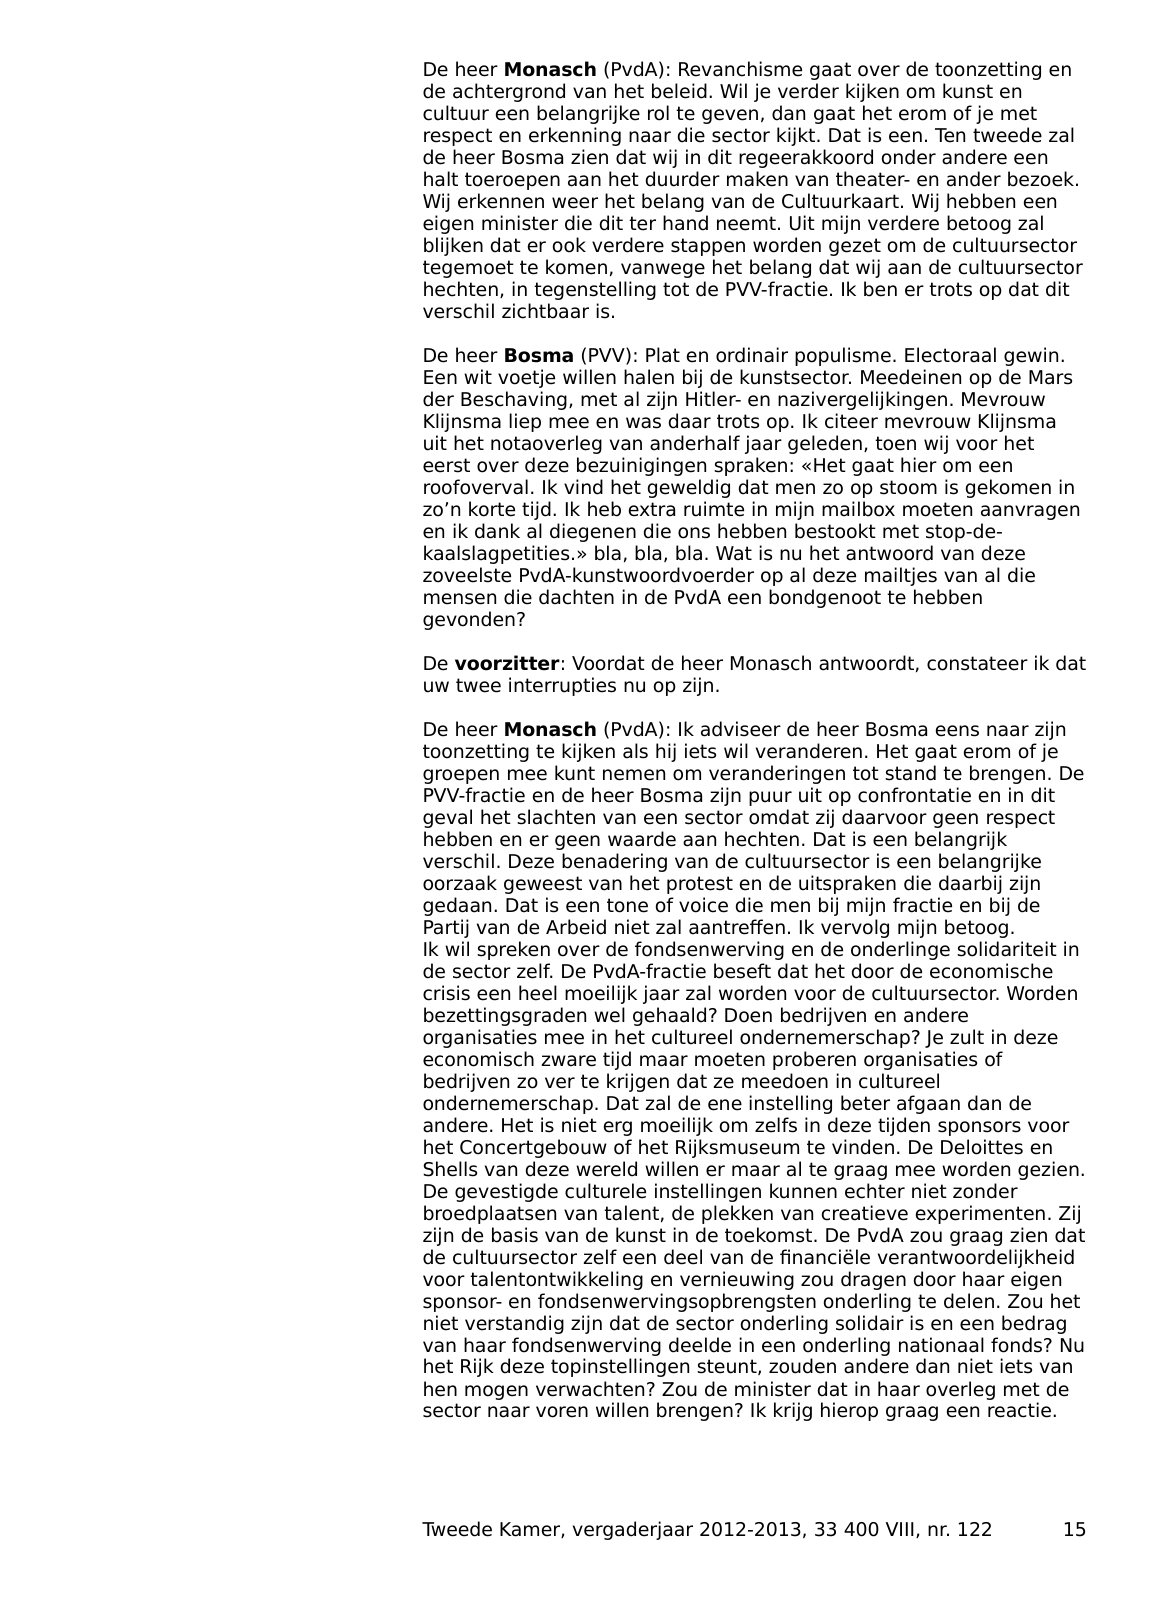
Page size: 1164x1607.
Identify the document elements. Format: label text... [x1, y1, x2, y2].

text De heer Bosma (PVV): Plat en ordinair populisme. Electoraal gewin. Een wit voetje willen halen bij de kunstsector. Meedeinen op de Mars der Beschaving, met al zijn Hitler- en nazivergelijkingen. Mevrouw Klijnsma liep mee en was daar trots op. Ik citeer mevrouw Klijnsma uit het notaoverleg van anderhalf jaar geleden, toen wij voor het eerst over deze bezuinigingen spraken: «Het gaat hier om een roofoverval. Ik vind het geweldig dat men zo op stoom is gekomen in zo’n korte tijd. Ik heb extra ruimte in mijn mailbox moeten aanvragen en ik dank al diegenen die ons hebben bestookt met stop-de-kaalslagpetities.» bla, bla, bla. Wat is nu het antwoord van deze zoveelste PvdA-kunstwoordvoerder op al deze mailtjes van al die mensen die dachten in de PvdA een bondgenoot te hebben gevonden? [422, 345, 1087, 631]
text De heer Monasch (PvdA): Ik adviseer de heer Bosma eens naar zijn toonzetting te kijken als hij iets wil veranderen. Het gaat erom of je groepen mee kunt nemen om veranderingen tot stand te brengen. De PVV-fractie en de heer Bosma zijn puur uit op confrontatie en in dit geval het slachten van een sector omdat zij daarvoor geen respect hebben en er geen waarde aan hechten. Dat is een belangrijk verschil. Deze benadering van de cultuursector is een belangrijke oorzaak geweest van het protest en de uitspraken die daarbij zijn gedaan. Dat is een tone of voice die men bij mijn fractie en bij de Partij van de Arbeid niet zal aantreffen. Ik vervolg mijn betoog. [422, 719, 1087, 939]
text Ik wil spreken over de fondsenwerving en de onderlinge solidariteit in de sector zelf. De PvdA-fractie beseft dat het door de economische crisis een heel moeilijk jaar zal worden voor de cultuursector. Worden bezettingsgraden wel gehaald? Doen bedrijven en andere organisaties mee in het cultureel ondernemerschap? Je zult in deze economisch zware tijd maar moeten proberen organisaties of bedrijven zo ver te krijgen dat ze meedoen in cultureel ondernemerschap. Dat zal de ene instelling beter afgaan dan de andere. Het is niet erg moeilijk om zelfs in deze tijden sponsors voor het Concertgebouw of het Rijksmuseum te vinden. De Deloittes en Shells van deze wereld willen er maar al te graag mee worden gezien. De gevestigde culturele instellingen kunnen echter niet zonder broedplaatsen van talent, de plekken van creatieve experimenten. Zij zijn de basis van de kunst in de toekomst. De PvdA zou graag zien dat de cultuursector zelf een deel van de financiële verantwoordelijkheid voor talentontwikkeling en vernieuwing zou dragen door haar eigen sponsor- en fondsenwervingsopbrengsten onderling te delen. Zou het niet verstandig zijn dat de sector onderling solidair is en een bedrag van haar fondsenwerving deelde in een onderling nationaal fonds? Nu het Rijk deze topinstellingen steunt, zouden andere dan niet iets van hen mogen verwachten? Zou de minister dat in haar overleg met de sector naar voren willen brengen? Ik krijg hierop graag een reactie. [422, 939, 1087, 1422]
text De voorzitter: Voordat de heer Monasch antwoordt, constateer ik dat uw twee interrupties nu op zijn. [422, 653, 1087, 697]
text De heer Monasch (PvdA): Revanchisme gaat over de toonzetting en de achtergrond van het beleid. Wil je verder kijken om kunst en cultuur een belangrijke rol te geven, dan gaat het erom of je met respect en erkenning naar die sector kijkt. Dat is een. Ten tweede zal de heer Bosma zien dat wij in dit regeerakkoord onder andere een halt toeroepen aan het duurder maken van theater- en ander bezoek. Wij erkennen weer het belang van de Cultuurkaart. Wij hebben een eigen minister die dit ter hand neemt. Uit mijn verdere betoog zal blijken dat er ook verdere stappen worden gezet om de cultuursector tegemoet te komen, vanwege het belang dat wij aan de cultuursector hechten, in tegenstelling tot de PVV-fractie. Ik ben er trots op dat dit verschil zichtbaar is. [422, 59, 1087, 323]
